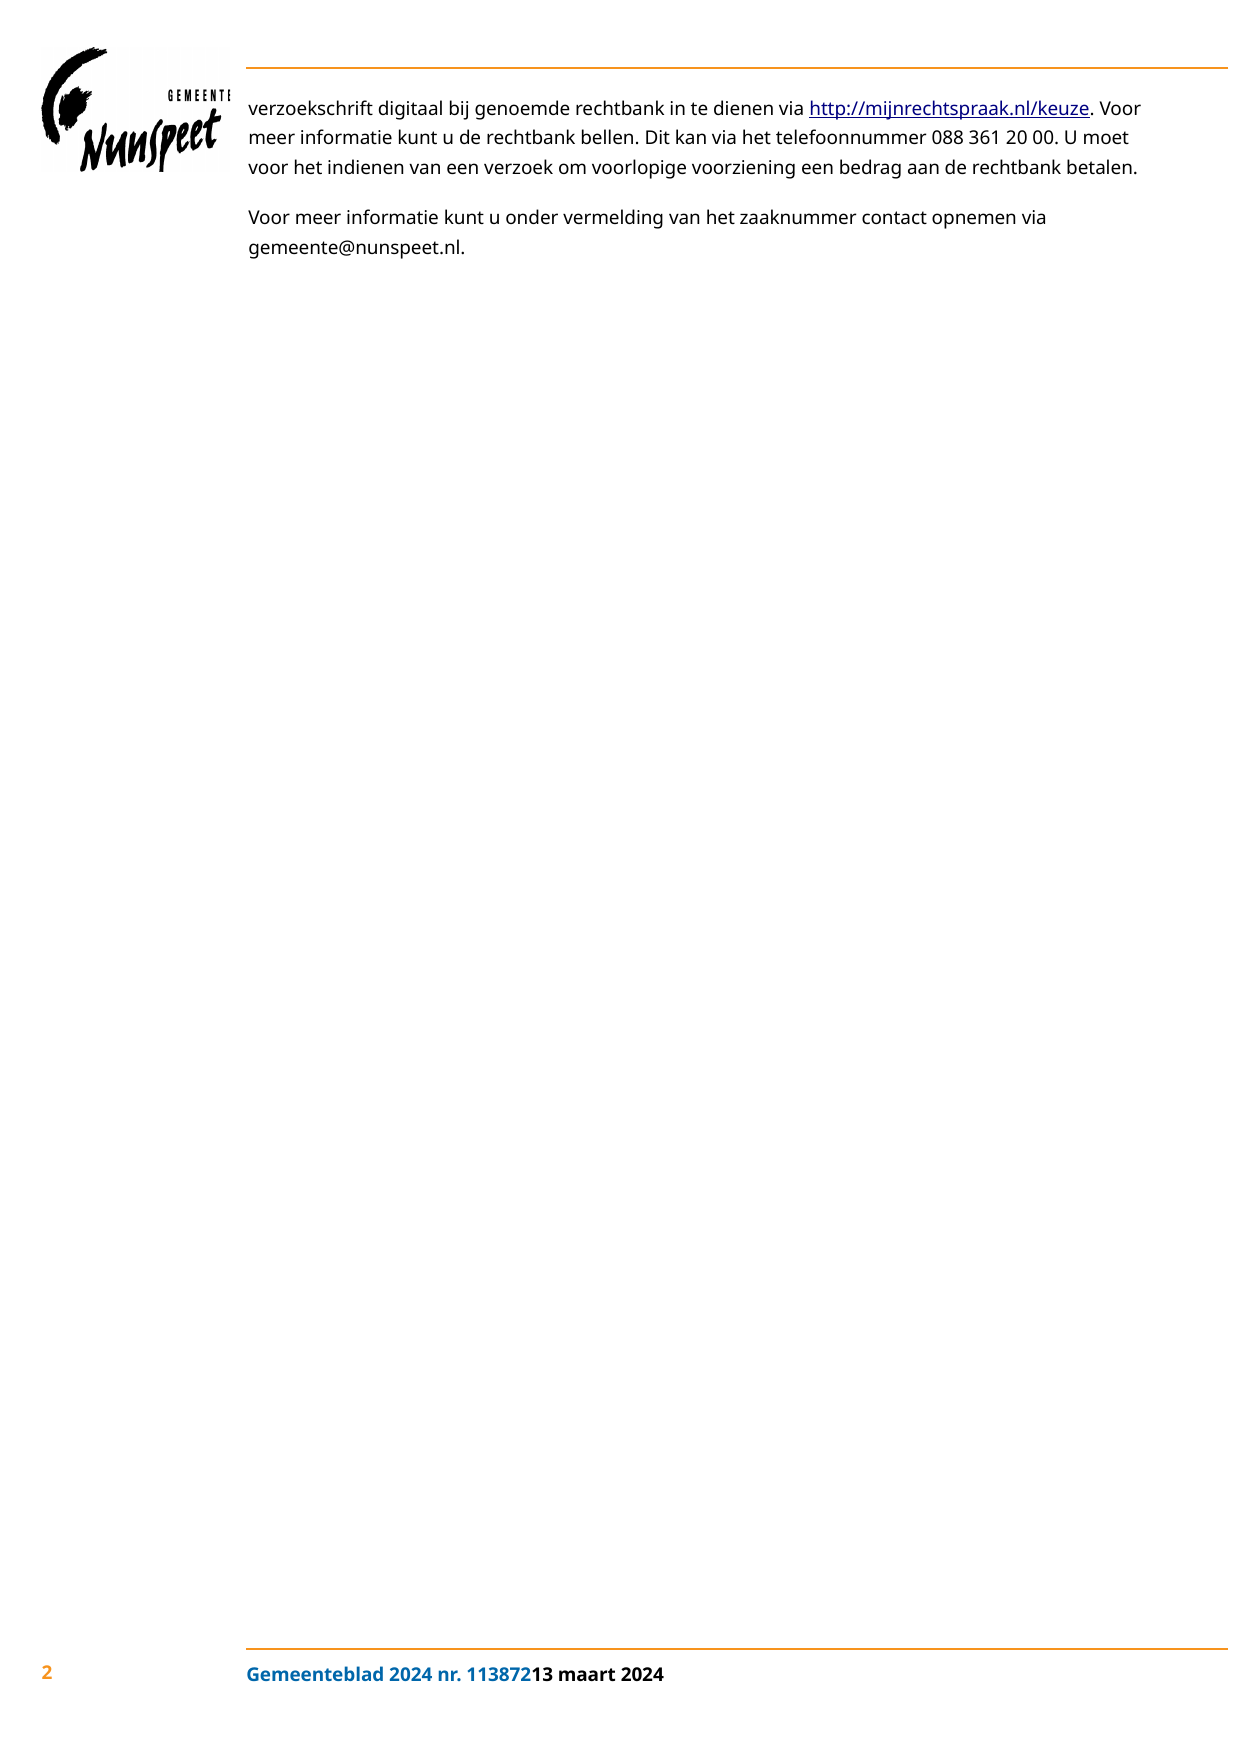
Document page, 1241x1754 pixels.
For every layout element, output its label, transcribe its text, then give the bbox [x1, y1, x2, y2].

picture [41, 47, 231, 172]
text verzoekschrift digitaal bij genoemde rechtbank in te dienen via http://mijnrechtspraak.nl/keuze. Voor meer informatie kunt u de rechtbank bellen. Dit kan via het telefoonnummer 088 361 20 00. U moet voor het indienen van een verzoek om voorlopige voorziening een bedrag aan de rechtbank betalen. [248, 95, 1152, 180]
text Voor meer informatie kunt u onder vermelding van het zaaknummer contact opnemen via gemeente@nunspeet.nl. [248, 204, 1152, 260]
